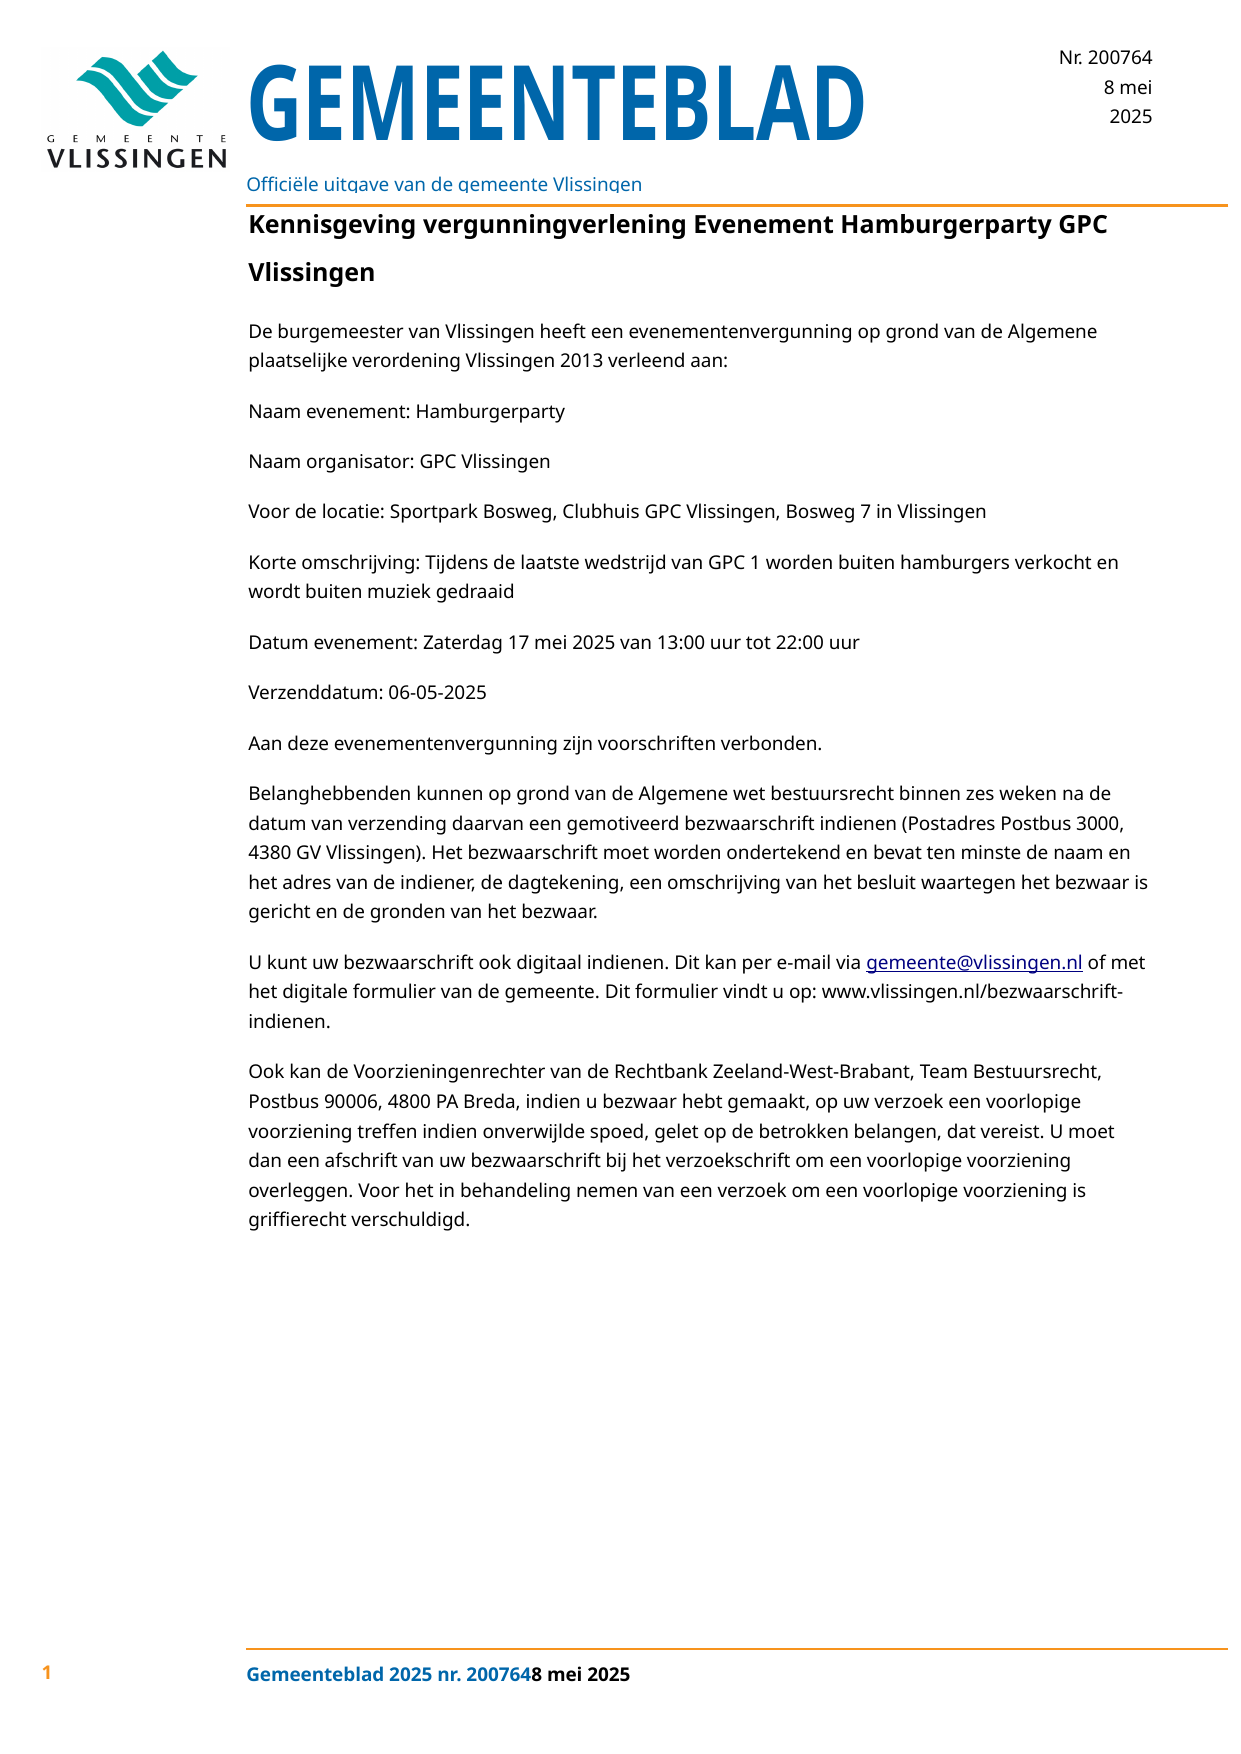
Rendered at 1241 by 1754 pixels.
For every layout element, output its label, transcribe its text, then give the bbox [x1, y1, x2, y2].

text Korte omschrijving: Tijdens de laatste wedstrijd van GPC 1 worden buiten hamburgers verkocht en wordt buiten muziek gedraaid [248, 549, 1152, 604]
text Datum evenement: Zaterdag 17 mei 2025 van 13:00 uur tot 22:00 uur [248, 629, 1152, 655]
text Naam evenement: Hamburgerparty [248, 398, 1152, 424]
text Belanghebbenden kunnen op grond van de Algemene wet bestuursrecht binnen zes weken na de datum van verzending daarvan een gemotiveerd bezwaarschrift indienen (Postadres Postbus 3000, 4380 GV Vlissingen). Het bezwaarschrift moet worden ondertekend en bevat ten minste de naam en het adres van de indiener, de dagtekening, een omschrijving van het besluit waartegen het bezwaar is gericht en de gronden van het bezwaar. [248, 780, 1152, 924]
text De burgemeester van Vlissingen heeft een evenementenvergunning op grond van de Algemene plaatselijke verordening Vlissingen 2013 verleend aan: [248, 318, 1152, 373]
picture [41, 47, 231, 172]
text Naam organisator: GPC Vlissingen [248, 448, 1152, 474]
text Aan deze evenementenvergunning zijn voorschriften verbonden. [248, 730, 1152, 756]
text Ook kan de Voorzieningenrechter van de Rechtbank Zeeland-West-Brabant, Team Bestuursrecht, Postbus 90006, 4800 PA Breda, indien u bezwaar hebt gemaakt, op uw verzoek een voorlopige voorziening treffen indien onverwijlde spoed, gelet op de betrokken belangen, dat vereist. U moet dan een afschrift van uw bezwaarschrift bij het verzoekschrift om een voorlopige voorziening overleggen. Voor het in behandeling nemen van een verzoek om een voorlopige voorziening is griffierecht verschuldigd. [248, 1059, 1152, 1232]
text Kennisgeving vergunningverlening Evenement Hamburgerparty GPC Vlissingen [248, 207, 1152, 288]
text U kunt uw bezwaarschrift ook digitaal indienen. Dit kan per e-mail via gemeente@vlissingen.nl of met het digitale formulier van de gemeente. Dit formulier vindt u op: www.vlissingen.nl/bezwaarschrift-indienen. [248, 949, 1152, 1034]
text Voor de locatie: Sportpark Bosweg, Clubhuis GPC Vlissingen, Bosweg 7 in Vlissingen [248, 499, 1152, 524]
text Verzenddatum: 06-05-2025 [248, 679, 1152, 705]
